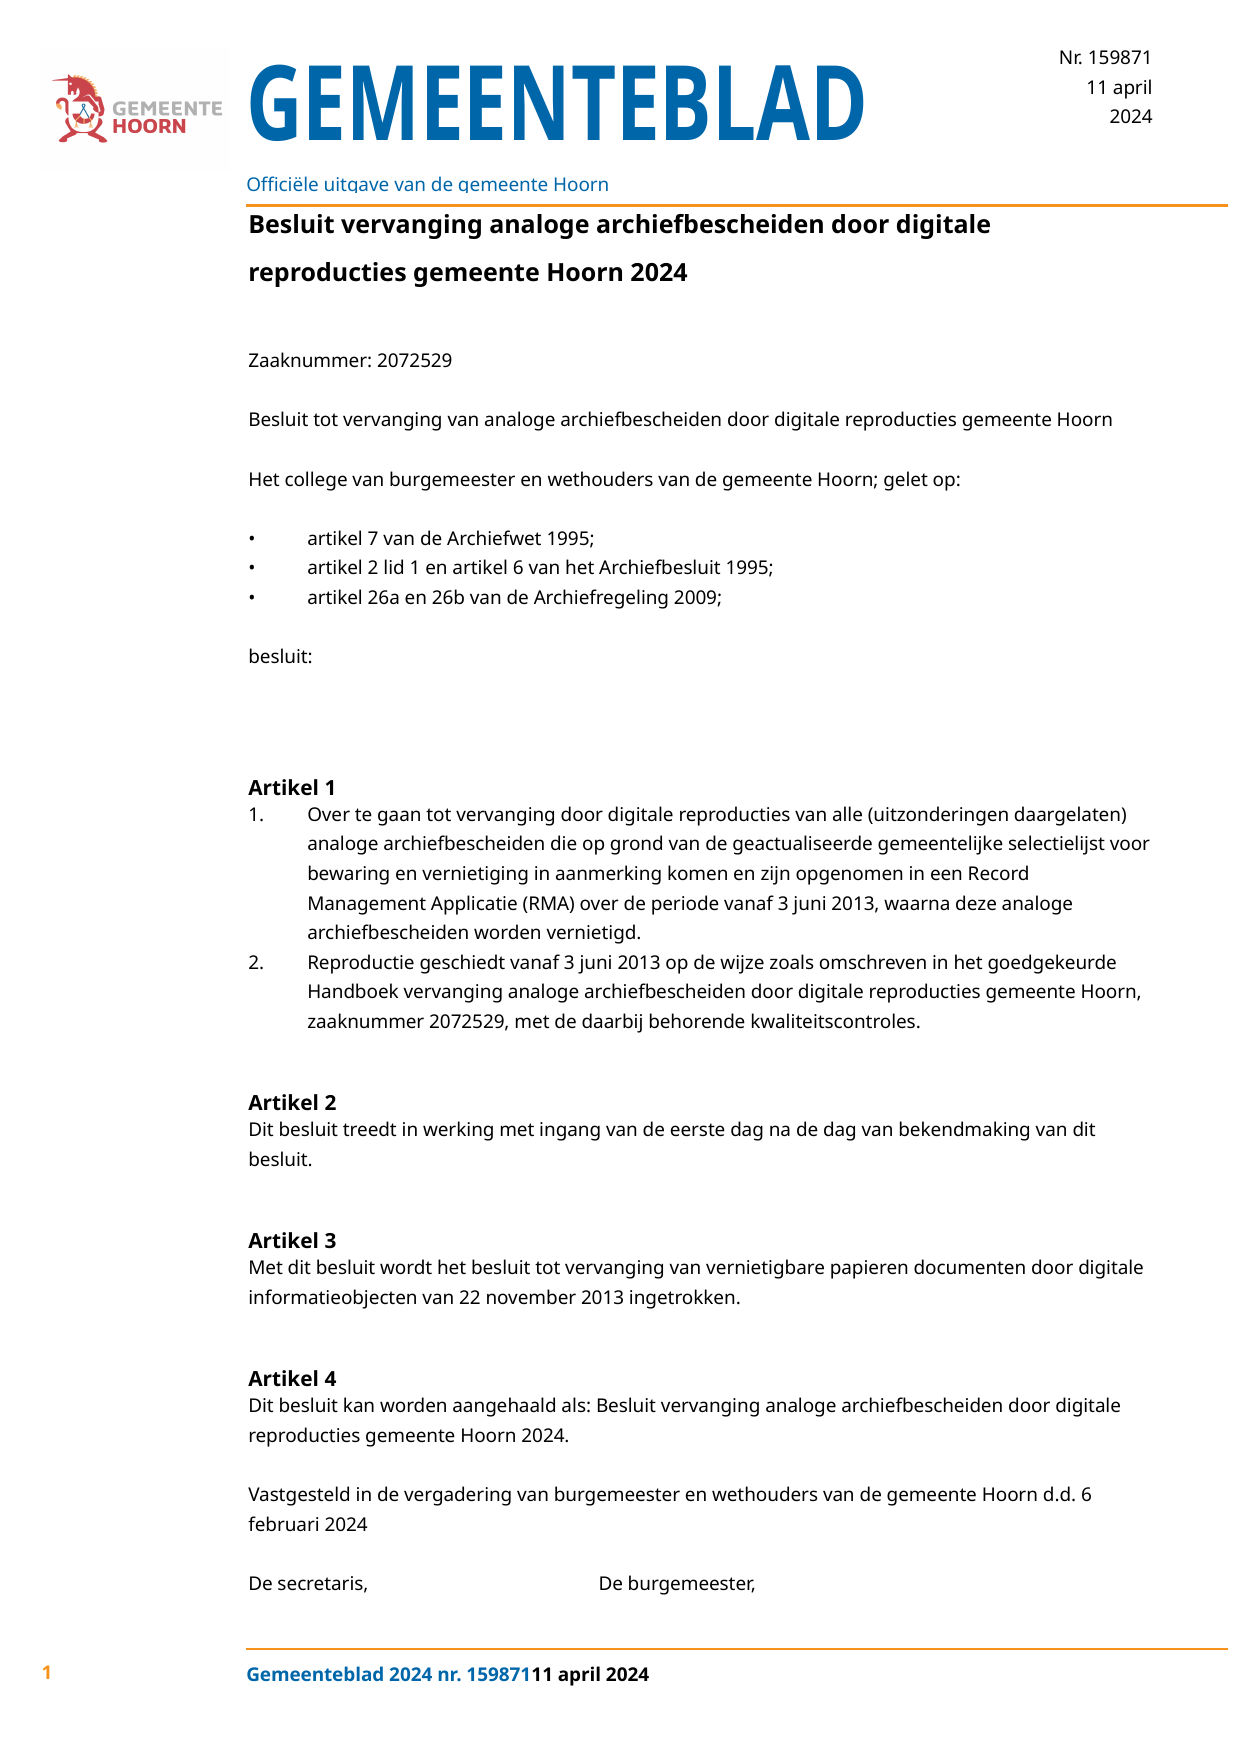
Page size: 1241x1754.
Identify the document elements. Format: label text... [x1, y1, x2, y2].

text De secretaris, De burgemeester, [248, 1570, 1152, 1596]
text Zaaknummer: 2072529 [248, 347, 1152, 373]
text Het college van burgemeester en wethouders van de gemeente Hoorn; gelet op: [248, 466, 1152, 492]
list Over te gaan tot vervanging door digitale reproducties van alle (uitzonderingen daargelaten) analoge archiefbescheiden die op grond van de geactualiseerde gemeentelijke selectielijst voor bewaring en vernietiging in aanmerking komen en zijn opgenomen in een Record Management Applicatie (RMA) over de periode vanaf 3 juni 2013, waarna deze analoge archiefbescheiden worden vernietigd. [248, 801, 1152, 945]
list artikel 7 van de Archiefwet 1995; [248, 525, 1152, 551]
picture [41, 47, 231, 172]
text Artikel 2 [248, 1088, 1152, 1117]
text Besluit vervanging analoge archiefbescheiden door digitale reproducties gemeente Hoorn 2024 [248, 207, 1152, 288]
text Met dit besluit wordt het besluit tot vervanging van vernietigbare papieren documenten door digitale informatieobjecten van 22 november 2013 ingetrokken. [248, 1254, 1152, 1310]
text Dit besluit treedt in werking met ingang van de eerste dag na de dag van bekendmaking van dit besluit. [248, 1117, 1152, 1172]
text Besluit tot vervanging van analoge archiefbescheiden door digitale reproducties gemeente Hoorn [248, 407, 1152, 432]
list Reproductie geschiedt vanaf 3 juni 2013 op de wijze zoals omschreven in het goedgekeurde Handboek vervanging analoge archiefbescheiden door digitale reproducties gemeente Hoorn, zaaknummer 2072529, met de daarbij behorende kwaliteitscontroles. [248, 949, 1152, 1034]
list artikel 2 lid 1 en artikel 6 van het Archiefbesluit 1995; [248, 554, 1152, 580]
text Artikel 1 [248, 773, 1152, 801]
list artikel 26a en 26b van de Archiefregeling 2009; [248, 584, 1152, 610]
text besluit: [248, 643, 1152, 669]
text Artikel 4 [248, 1364, 1152, 1393]
text Artikel 3 [248, 1226, 1152, 1254]
text Vastgesteld in de vergadering van burgemeester en wethouders van de gemeente Hoorn d.d. 6 februari 2024 [248, 1481, 1152, 1537]
text Dit besluit kan worden aangehaald als: Besluit vervanging analoge archiefbescheiden door digitale reproducties gemeente Hoorn 2024. [248, 1393, 1152, 1448]
